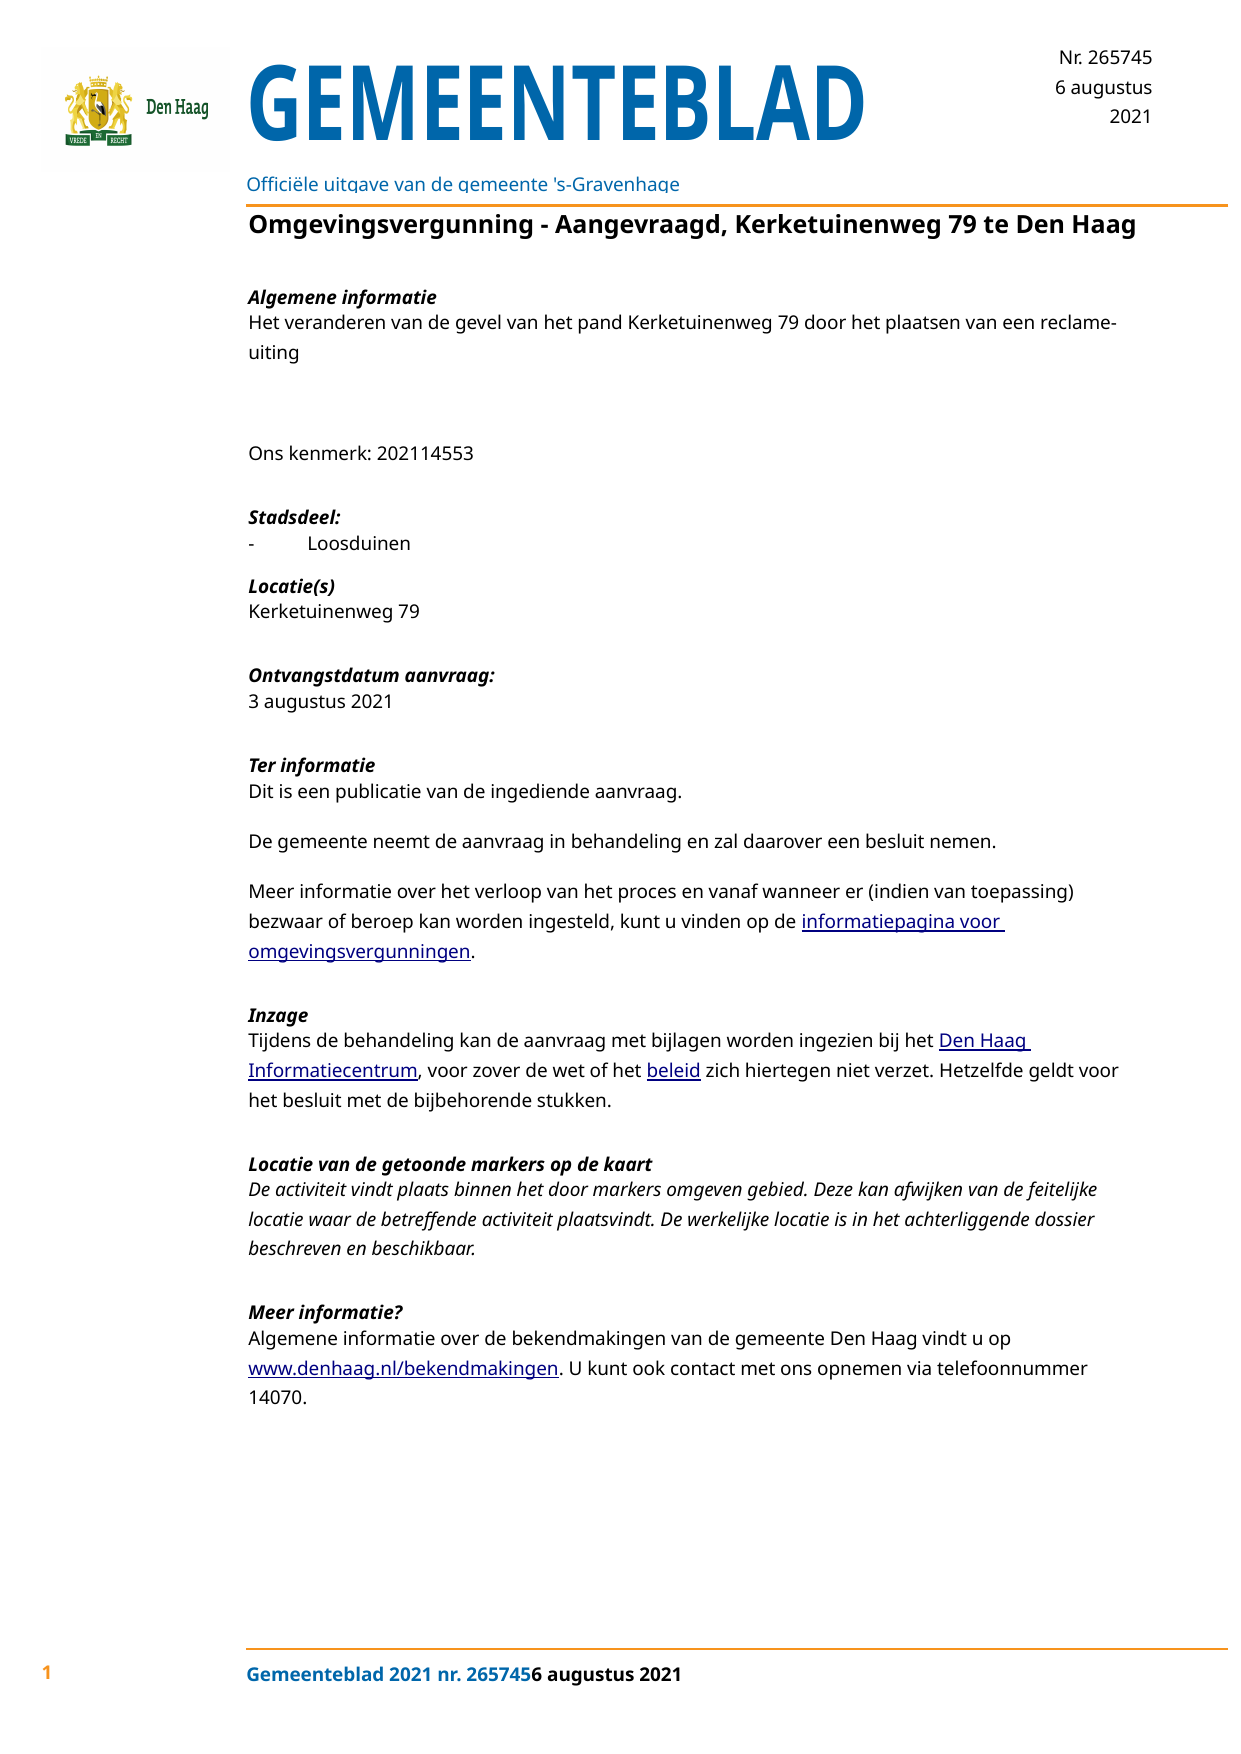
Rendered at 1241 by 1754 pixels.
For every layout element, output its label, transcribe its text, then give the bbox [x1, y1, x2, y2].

text Meer informatie? [248, 1299, 1152, 1325]
text De activiteit vindt plaats binnen het door markers omgeven gebied. Deze kan afwijken van de feitelijke locatie waar de betreffende activiteit plaatsvindt. De werkelijke locatie is in het achterliggende dossier beschreven en beschikbaar. [248, 1176, 1152, 1261]
text 3 augustus 2021 [248, 688, 1152, 714]
text Ter informatie [248, 752, 1152, 778]
text Omgevingsvergunning - Aangevraagd, Kerketuinenweg 79 te Den Haag [248, 207, 1152, 241]
text Kerketuinenweg 79 [248, 598, 1152, 624]
text De gemeente neemt de aanvraag in behandeling en zal daarover een besluit nemen. [248, 828, 1152, 854]
text Algemene informatie [248, 284, 1152, 309]
text Algemene informatie over de bekendmakingen van de gemeente Den Haag vindt u op www.denhaag.nl/bekendmakingen. U kunt ook contact met ons opnemen via telefoonnummer 14070. [248, 1325, 1152, 1410]
text Locatie(s) [248, 573, 1152, 598]
text Tijdens de behandeling kan de aanvraag met bijlagen worden ingezien bij het Den Haag Informatiecentrum, voor zover de wet of het beleid zich hiertegen niet verzet. Hetzelfde geldt voor het besluit met de bijbehorende stukken. [248, 1028, 1152, 1112]
picture [41, 47, 231, 172]
text Locatie van de getoonde markers op de kaart [248, 1151, 1152, 1176]
text Dit is een publicatie van de ingediende aanvraag. [248, 778, 1152, 804]
text Inzage [248, 1002, 1152, 1028]
text Stadsdeel: [248, 504, 1152, 530]
list Loosduinen [248, 530, 1152, 555]
text Ontvangstdatum aanvraag: [248, 662, 1152, 688]
text Het veranderen van de gevel van het pand Kerketuinenweg 79 door het plaatsen van een reclame-uiting [248, 309, 1152, 365]
text Meer informatie over het verloop van het proces en vanaf wanneer er (indien van toepassing) bezwaar of beroep kan worden ingesteld, kunt u vinden op de informatiepagina voor omgevingsvergunningen. [248, 879, 1152, 964]
text Ons kenmerk: 202114553 [248, 440, 1152, 466]
